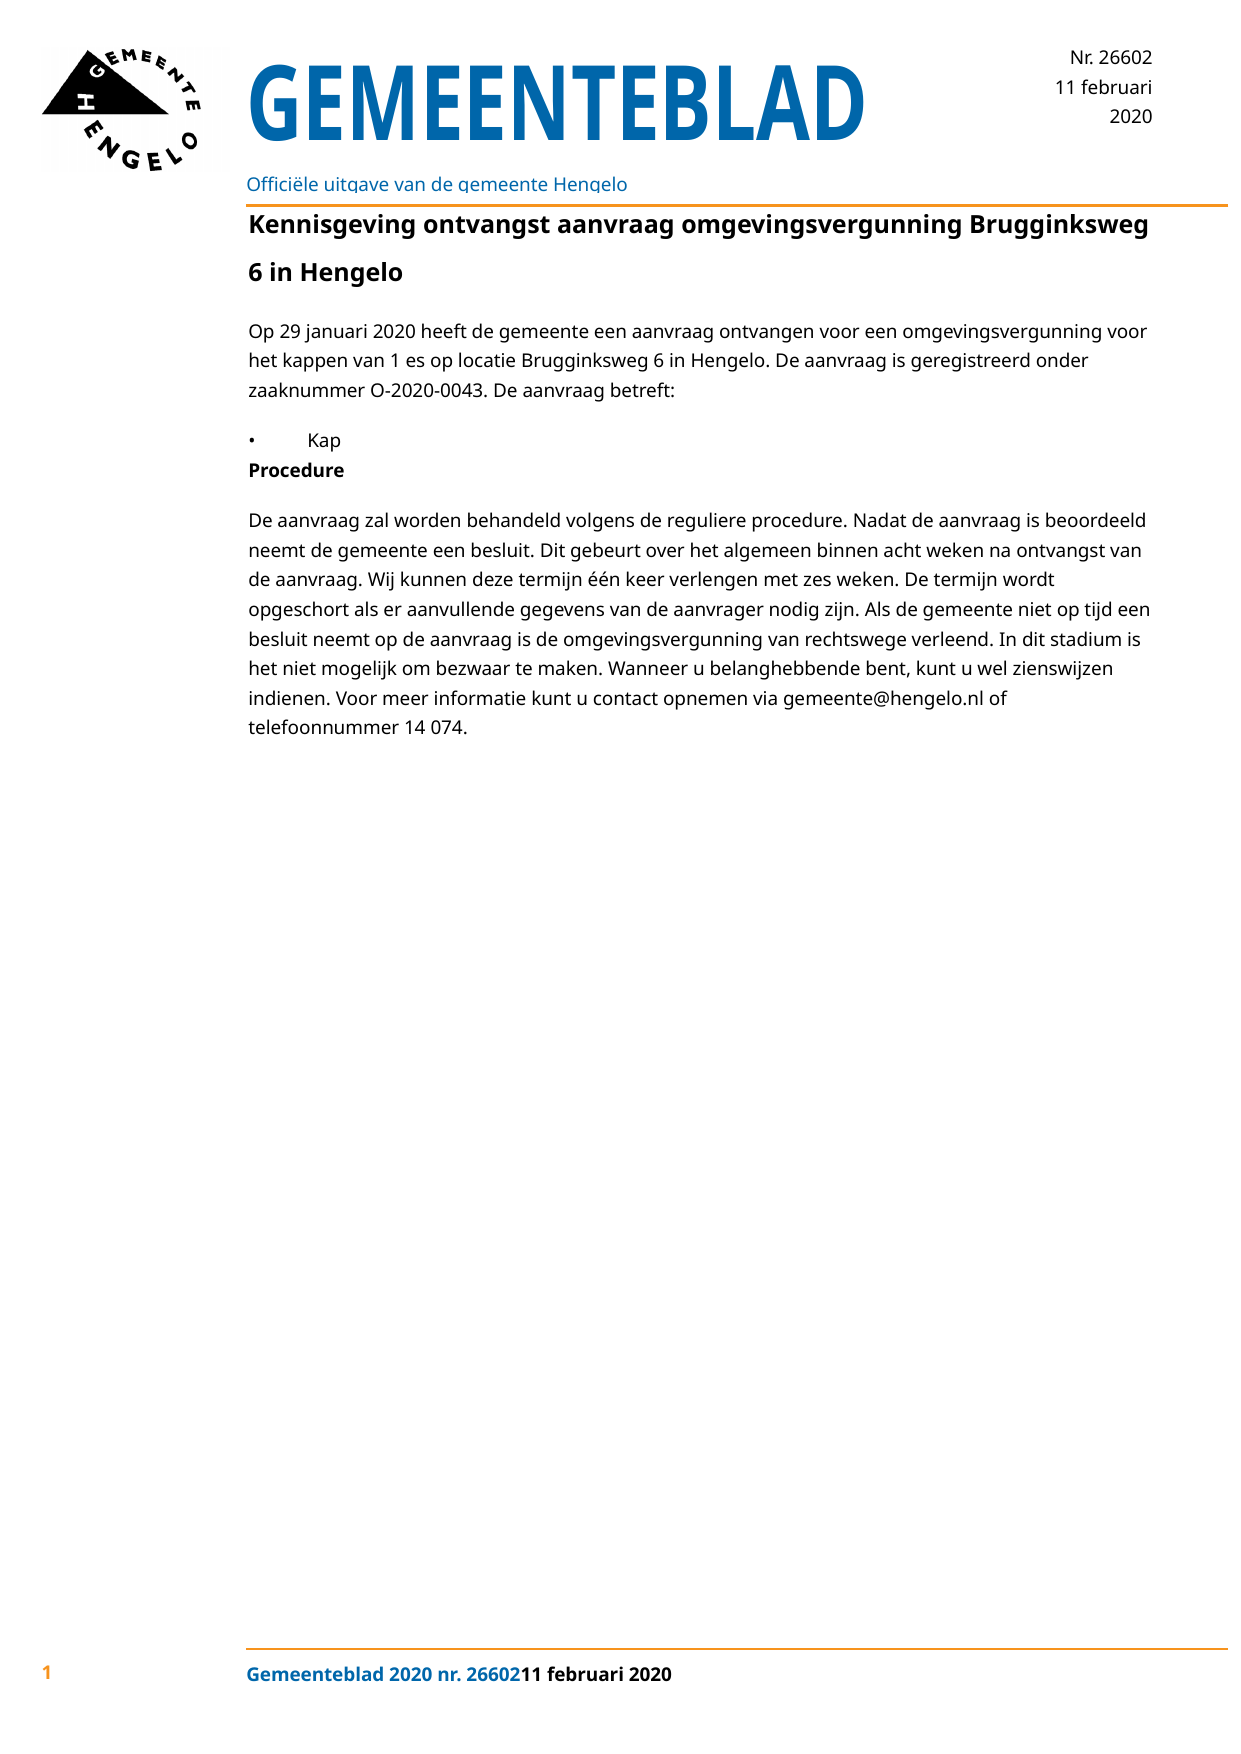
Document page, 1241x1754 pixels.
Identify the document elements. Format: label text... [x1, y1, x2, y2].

text Kennisgeving ontvangst aanvraag omgevingsvergunning Brugginksweg 6 in Hengelo [248, 207, 1152, 288]
text Op 29 januari 2020 heeft de gemeente een aanvraag ontvangen voor een omgevingsvergunning voor het kappen van 1 es op locatie Brugginksweg 6 in Hengelo. De aanvraag is geregistreerd onder zaaknummer O-2020-0043. De aanvraag betreft: [248, 318, 1152, 403]
text De aanvraag zal worden behandeld volgens de reguliere procedure. Nadat de aanvraag is beoordeeld neemt de gemeente een besluit. Dit gebeurt over het algemeen binnen acht weken na ontvangst van de aanvraag. Wij kunnen deze termijn één keer verlengen met zes weken. De termijn wordt opgeschort als er aanvullende gegevens van de aanvrager nodig zijn. Als de gemeente niet op tijd een besluit neemt op de aanvraag is de omgevingsvergunning van rechtswege verleend. In dit stadium is het niet mogelijk om bezwaar te maken. Wanneer u belanghebbende bent, kunt u wel zienswijzen indienen. Voor meer informatie kunt u contact opnemen via gemeente@hengelo.nl of telefoonnummer 14 074. [248, 507, 1152, 740]
picture [41, 47, 231, 172]
text Procedure [248, 457, 1152, 483]
list Kap [248, 427, 1152, 453]
